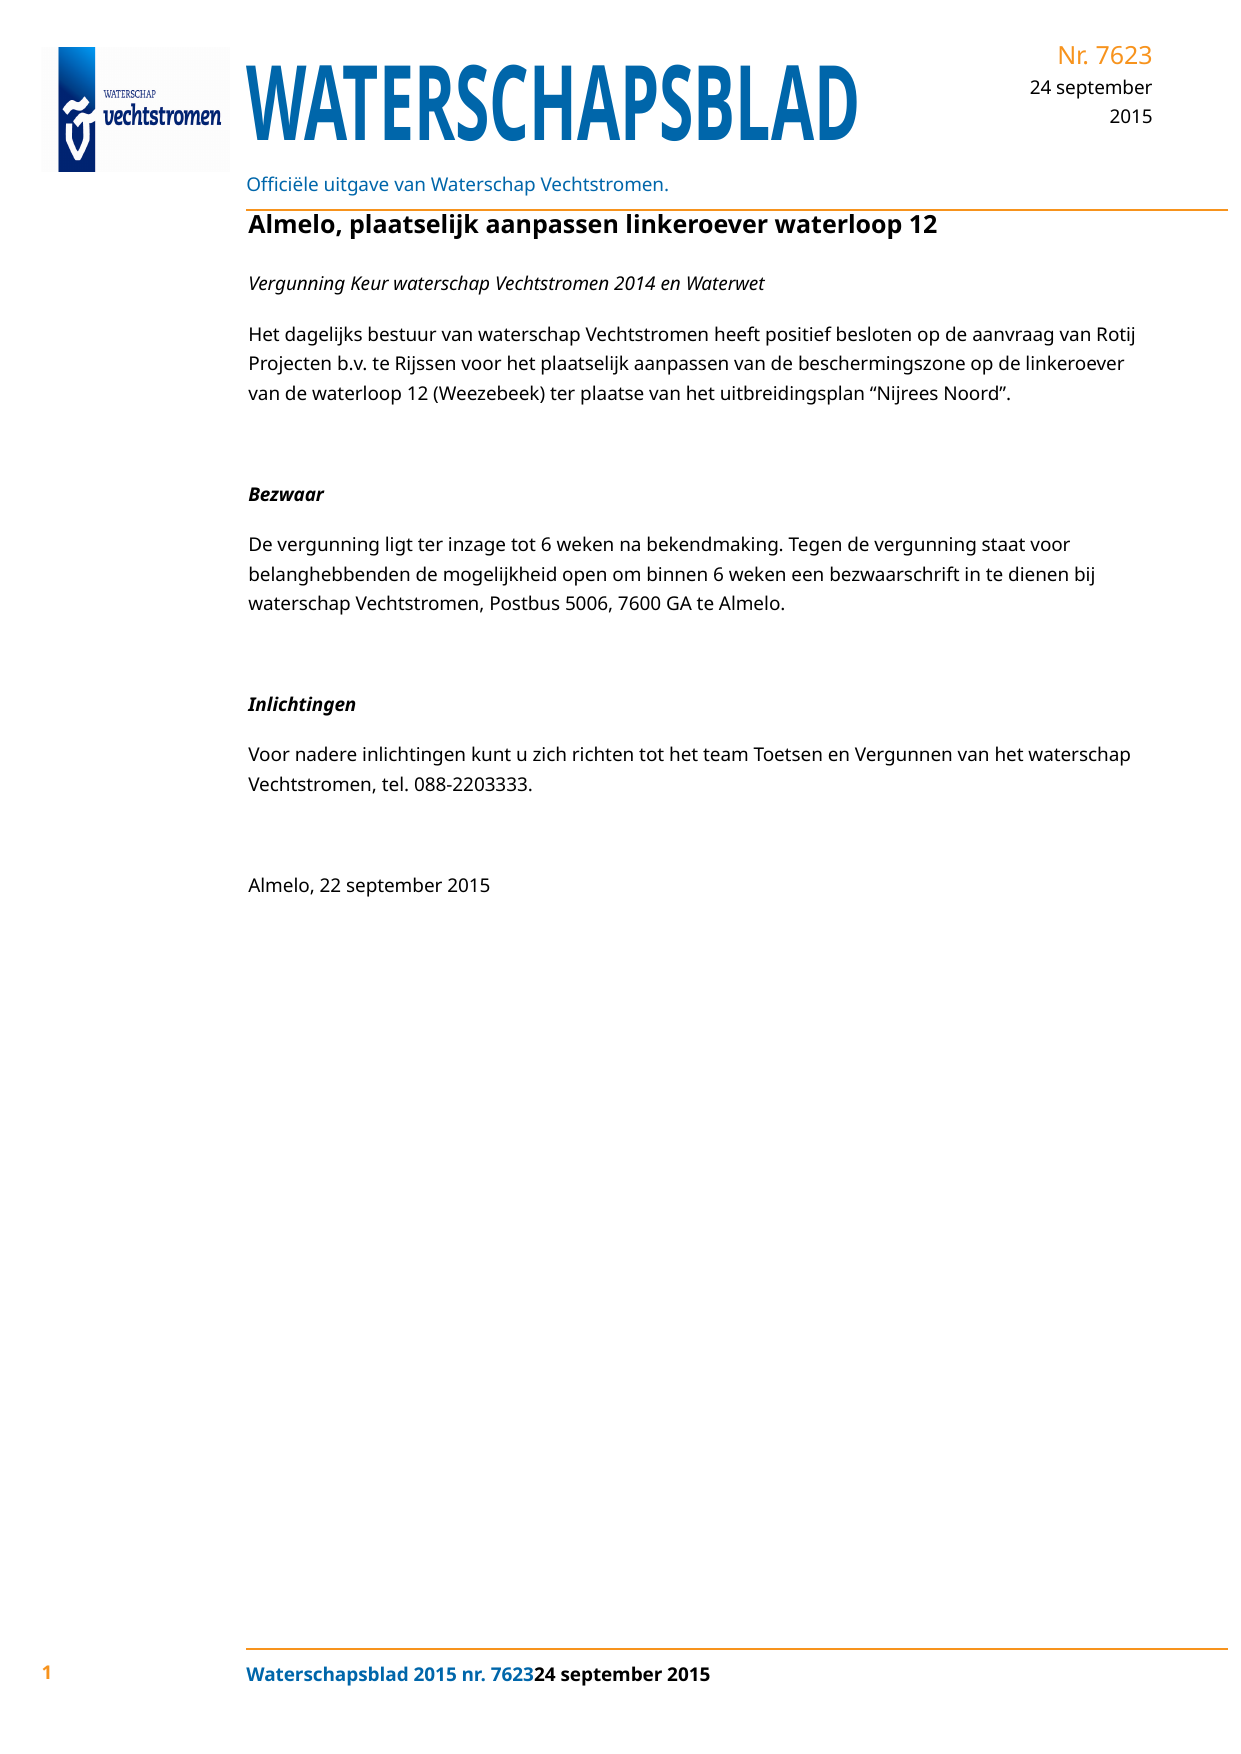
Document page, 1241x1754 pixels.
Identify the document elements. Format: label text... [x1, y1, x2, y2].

text Inlichtingen [248, 691, 1152, 717]
text Almelo, plaatselijk aanpassen linkeroever waterloop 12 [248, 211, 1152, 241]
picture [41, 47, 231, 172]
text Het dagelijks bestuur van waterschap Vechtstromen heeft positief besloten op de aanvraag van Rotij Projecten b.v. te Rijssen voor het plaatselijk aanpassen van de beschermingszone op de linkeroever van de waterloop 12 (Weezebeek) ter plaatse van het uitbreidingsplan “Nijrees Noord”. [248, 321, 1152, 406]
text De vergunning ligt ter inzage tot 6 weken na bekendmaking. Tegen de vergunning staat voor belanghebbenden de mogelijkheid open om binnen 6 weken een bezwaarschrift in te dienen bij waterschap Vechtstromen, Postbus 5006, 7600 GA te Almelo. [248, 531, 1152, 616]
text Almelo, 22 september 2015 [248, 872, 1152, 898]
text Bezwaar [248, 481, 1152, 506]
text Voor nadere inlichtingen kunt u zich richten tot het team Toetsen en Vergunnen van het waterschap Vechtstromen, tel. 088-2203333. [248, 742, 1152, 797]
text Vergunning Keur waterschap Vechtstromen 2014 en Waterwet [248, 270, 1152, 296]
